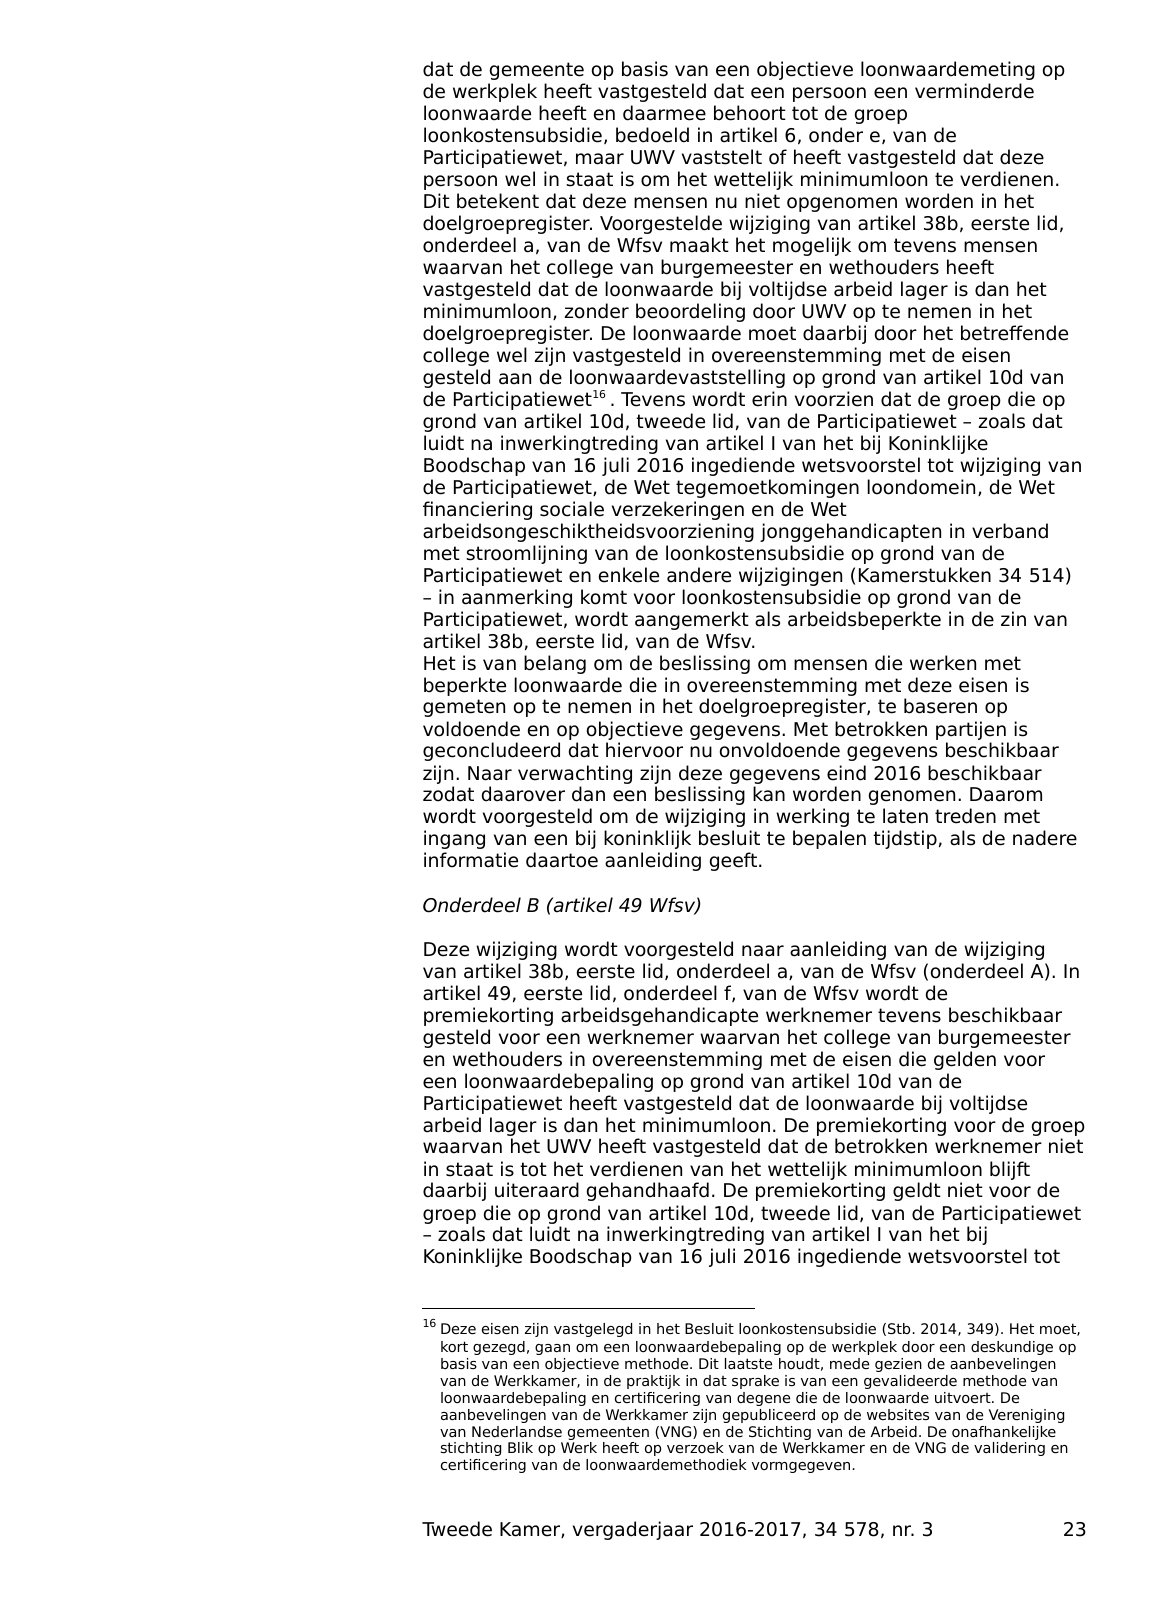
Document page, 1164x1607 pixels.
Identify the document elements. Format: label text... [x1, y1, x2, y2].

subtitle Onderdeel B (artikel 49 Wfsv) [422, 894, 1087, 916]
text Deze eisen zijn vastgelegd in het Besluit loonkostensubsidie (Stb. 2014, 349). Het moet, kort gezegd, gaan om een loonwaardebepaling op de werkplek door een deskundige op basis van een objectieve methode. Dit laatste houdt, mede gezien de aanbevelingen van de Werkkamer, in de praktijk in dat sprake is van een gevalideerde methode van loonwaardebepaling en certificering van degene die de loonwaarde uitvoert. De aanbevelingen van de Werkkamer zijn gepubliceerd op de websites van de Vereniging van Nederlandse gemeenten (VNG) en de Stichting van de Arbeid. De onafhankelijke stichting Blik op Werk heeft op verzoek van de Werkkamer en de VNG de validering en certificering van de loonwaardemethodiek vormgegeven. [422, 1317, 1087, 1474]
text dat de gemeente op basis van een objectieve loonwaardemeting op de werkplek heeft vastgesteld dat een persoon een verminderde loonwaarde heeft en daarmee behoort tot de groep loonkostensubsidie, bedoeld in artikel 6, onder e, van de Participatiewet, maar UWV vaststelt of heeft vastgesteld dat deze persoon wel in staat is om het wettelijk minimumloon te verdienen. Dit betekent dat deze mensen nu niet opgenomen worden in het doelgroepregister. Voorgestelde wijziging van artikel 38b, eerste lid, onderdeel a, van de Wfsv maakt het mogelijk om tevens mensen waarvan het college van burgemeester en wethouders heeft vastgesteld dat de loonwaarde bij voltijdse arbeid lager is dan het minimumloon, zonder beoordeling door UWV op te nemen in het doelgroepregister. De loonwaarde moet daarbij door het betreffende college wel zijn vastgesteld in overeenstemming met de eisen gesteld aan de loonwaardevaststelling op grond van artikel 10d van de Participatiewet. Tevens wordt erin voorzien dat de groep die op grond van artikel 10d, tweede lid, van de Participatiewet – zoals dat luidt na inwerkingtreding van artikel I van het bij Koninklijke Boodschap van 16 juli 2016 ingediende wetsvoorstel tot wijziging van de Participatiewet, de Wet tegemoetkomingen loondomein, de Wet financiering sociale verzekeringen en de Wet arbeidsongeschiktheidsvoorziening jonggehandicapten in verband met stroomlijning van de loonkostensubsidie op grond van de Participatiewet en enkele andere wijzigingen (Kamerstukken 34 514) – in aanmerking komt voor loonkostensubsidie op grond van de Participatiewet, wordt aangemerkt als arbeidsbeperkte in de zin van artikel 38b, eerste lid, van de Wfsv. [422, 59, 1087, 652]
text Het is van belang om de beslissing om mensen die werken met beperkte loonwaarde die in overeenstemming met deze eisen is gemeten op te nemen in het doelgroepregister, te baseren op voldoende en op objectieve gegevens. Met betrokken partijen is geconcludeerd dat hiervoor nu onvoldoende gegevens beschikbaar zijn. Naar verwachting zijn deze gegevens eind 2016 beschikbaar zodat daarover dan een beslissing kan worden genomen. Daarom wordt voorgesteld om de wijziging in werking te laten treden met ingang van een bij koninklijk besluit te bepalen tijdstip, als de nadere informatie daartoe aanleiding geeft. [422, 652, 1087, 872]
text Deze wijziging wordt voorgesteld naar aanleiding van de wijziging van artikel 38b, eerste lid, onderdeel a, van de Wfsv (onderdeel A). In artikel 49, eerste lid, onderdeel f, van de Wfsv wordt de premiekorting arbeidsgehandicapte werknemer tevens beschikbaar gesteld voor een werknemer waarvan het college van burgemeester en wethouders in overeenstemming met de eisen die gelden voor een loonwaardebepaling op grond van artikel 10d van de Participatiewet heeft vastgesteld dat de loonwaarde bij voltijdse arbeid lager is dan het minimumloon. De premiekorting voor de groep waarvan het UWV heeft vastgesteld dat de betrokken werknemer niet in staat is tot het verdienen van het wettelijk minimumloon blijft daarbij uiteraard gehandhaafd. De premiekorting geldt niet voor de groep die op grond van artikel 10d, tweede lid, van de Participatiewet – zoals dat luidt na inwerkingtreding van artikel I van het bij Koninklijke Boodschap van 16 juli 2016 ingediende wetsvoorstel tot [422, 939, 1087, 1268]
